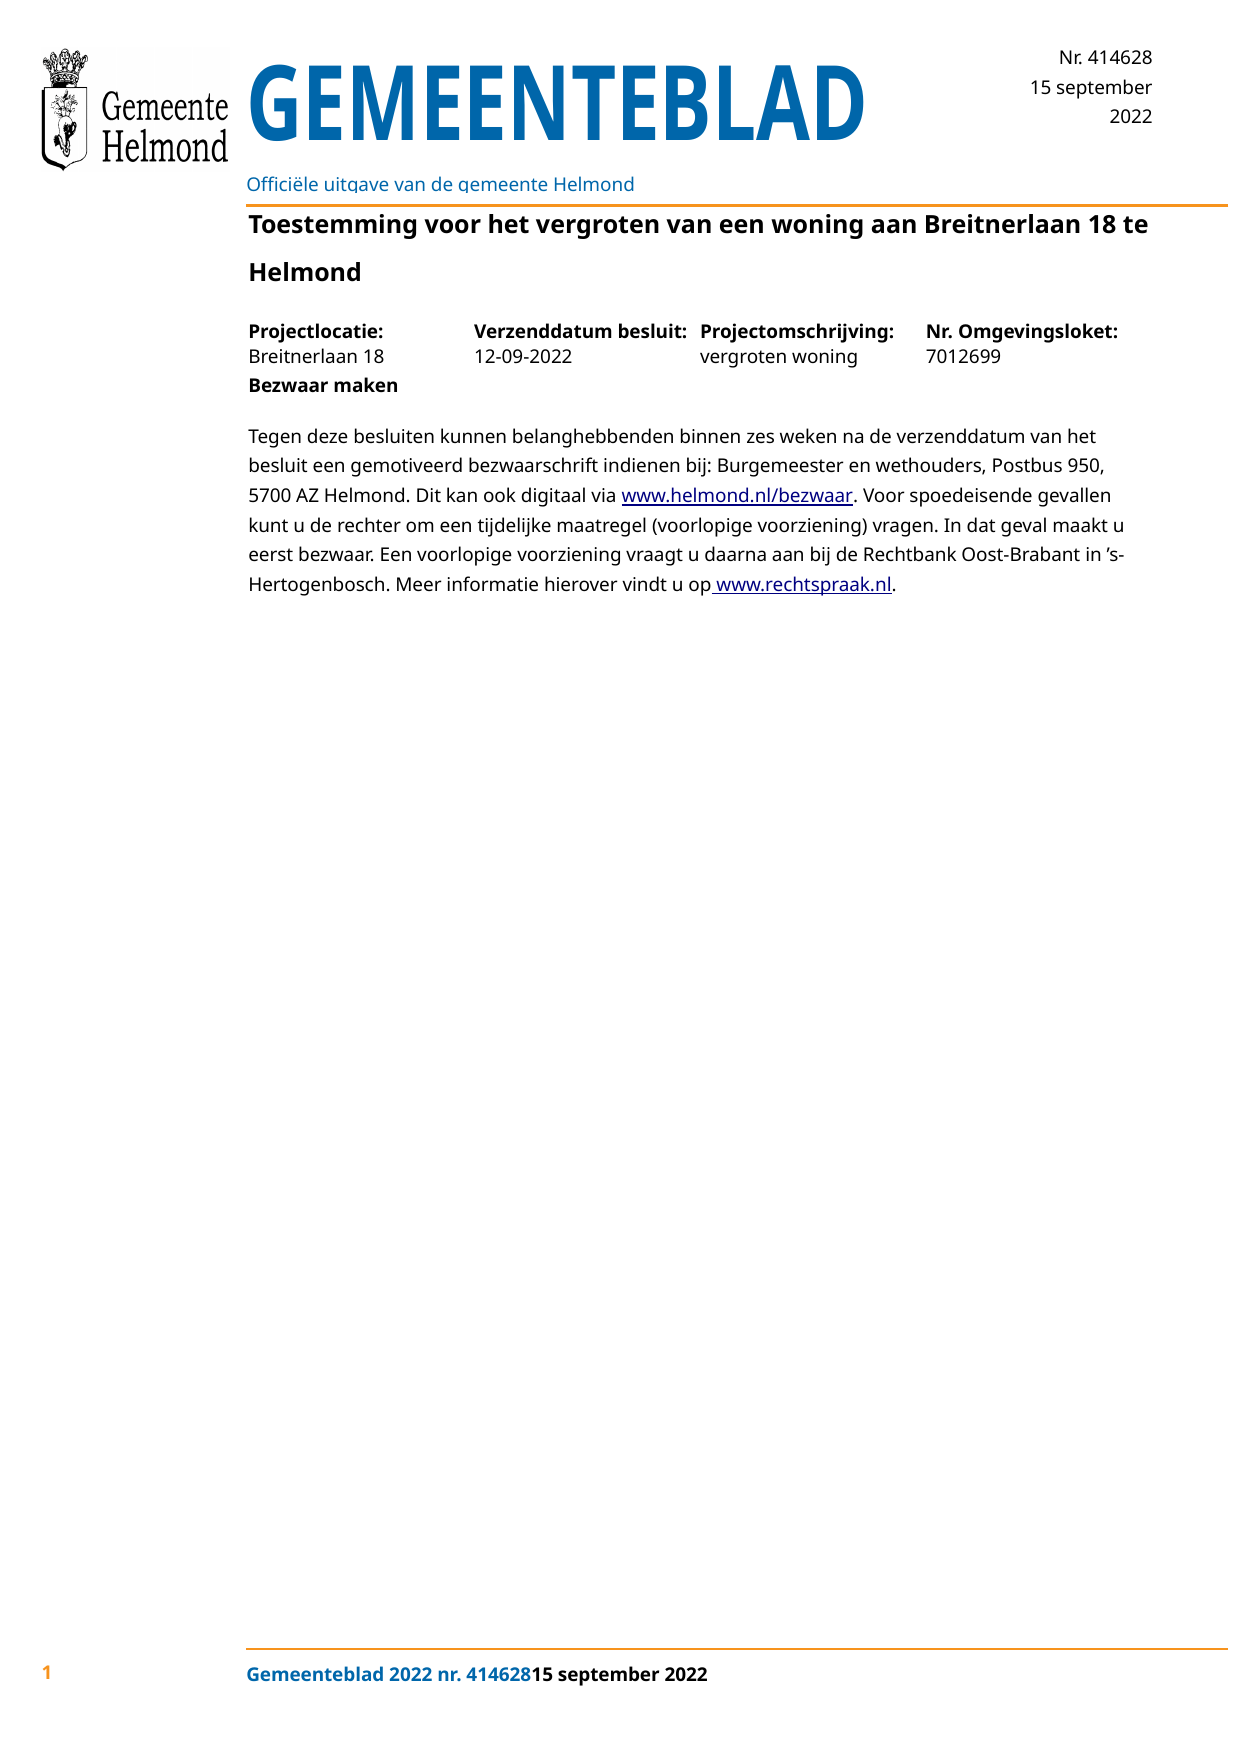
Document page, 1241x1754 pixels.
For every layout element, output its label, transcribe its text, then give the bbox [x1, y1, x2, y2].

text Bezwaar maken [248, 373, 1152, 398]
table_header Verzenddatum besluit: [474, 318, 700, 344]
text Toestemming voor het vergroten van een woning aan Breitnerlaan 18 te Helmond [248, 207, 1152, 288]
table_header Projectomschrijving: [700, 318, 926, 344]
text Tegen deze besluiten kunnen belanghebbenden binnen zes weken na de verzenddatum van het besluit een gemotiveerd bezwaarschrift indienen bij: Burgemeester en wethouders, Postbus 950, 5700 AZ Helmond. Dit kan ook digitaal via www.helmond.nl/bezwaar. Voor spoedeisende gevallen kunt u de rechter om een tijdelijke maatregel (voorlopige voorziening) vragen. In dat geval maakt u eerst bezwaar. Een voorlopige voorziening vraagt u daarna aan bij de Rechtbank Oost-Brabant in ’s-Hertogenbosch. Meer informatie hierover vindt u op www.rechtspraak.nl. [248, 423, 1152, 597]
table_cell 12-09-2022 [474, 344, 700, 369]
table_cell Breitnerlaan 18 [248, 344, 474, 369]
picture [41, 47, 231, 172]
table_header Nr. Omgevingsloket: [926, 318, 1152, 344]
table_header Projectlocatie: [248, 318, 474, 344]
table_cell vergroten woning [700, 344, 926, 369]
table_cell 7012699 [926, 344, 1152, 369]
